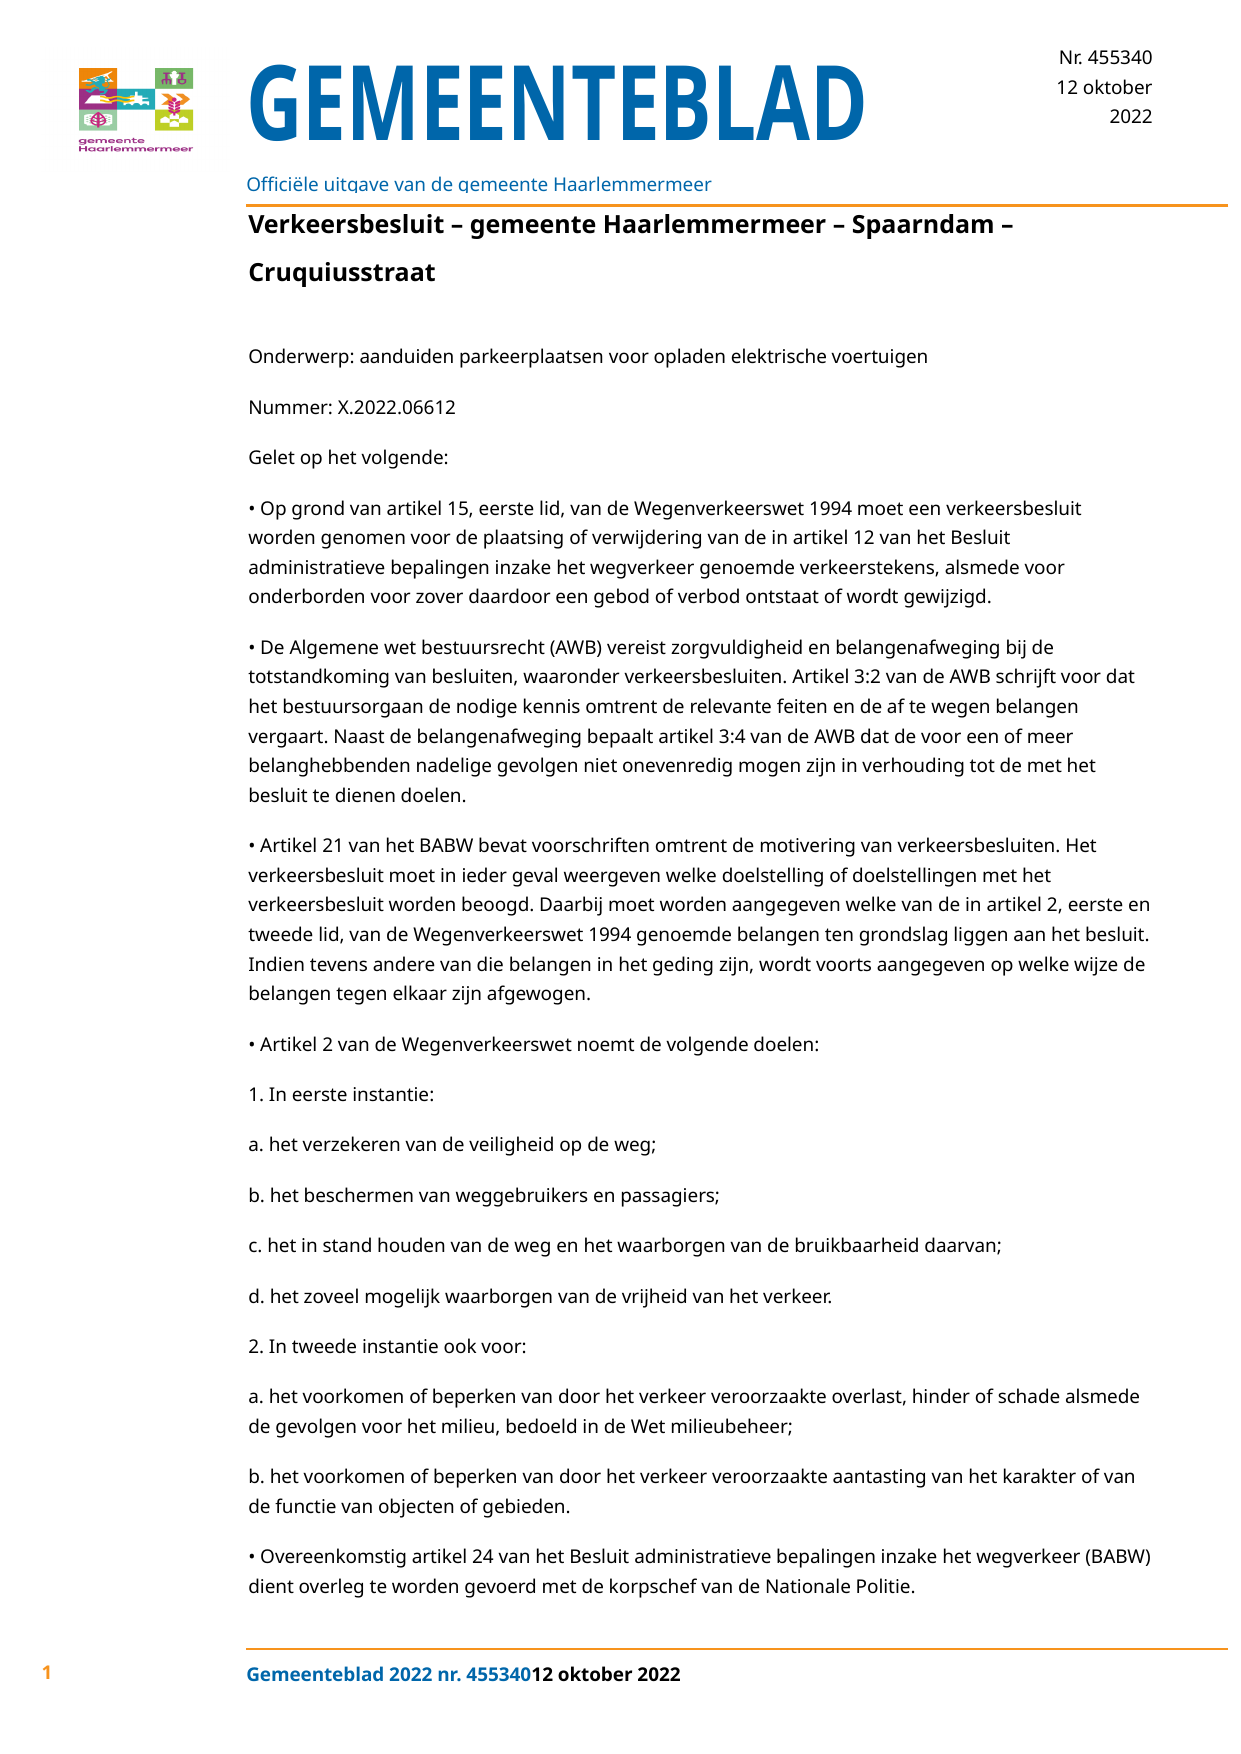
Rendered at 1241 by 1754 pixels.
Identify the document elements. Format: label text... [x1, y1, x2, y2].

text Gelet op het volgende: [248, 444, 1152, 470]
text b. het voorkomen of beperken van door het verkeer veroorzaakte aantasting van het karakter of van de functie van objecten of gebieden. [248, 1464, 1152, 1519]
text 1. In eerste instantie: [248, 1081, 1152, 1107]
text • Op grond van artikel 15, eerste lid, van de Wegenverkeerswet 1994 moet een verkeersbesluit worden genomen voor de plaatsing of verwijdering van de in artikel 12 van het Besluit administratieve bepalingen inzake het wegverkeer genoemde verkeerstekens, alsmede voor onderborden voor zover daardoor een gebod of verbod ontstaat of wordt gewijzigd. [248, 495, 1152, 609]
text a. het voorkomen of beperken van door het verkeer veroorzaakte overlast, hinder of schade alsmede de gevolgen voor het milieu, bedoeld in de Wet milieubeheer; [248, 1384, 1152, 1439]
text b. het beschermen van weggebruikers en passagiers; [248, 1182, 1152, 1208]
text c. het in stand houden van de weg en het waarborgen van de bruikbaarheid daarvan; [248, 1232, 1152, 1258]
text Nummer: X.2022.06612 [248, 394, 1152, 420]
text • Overeenkomstig artikel 24 van het Besluit administratieve bepalingen inzake het wegverkeer (BABW) dient overleg te worden gevoerd met de korpschef van de Nationale Politie. [248, 1544, 1152, 1599]
text • Artikel 2 van de Wegenverkeerswet noemt de volgende doelen: [248, 1031, 1152, 1056]
text Onderwerp: aanduiden parkeerplaatsen voor opladen elektrische voertuigen [248, 344, 1152, 369]
text d. het zoveel mogelijk waarborgen van de vrijheid van het verkeer. [248, 1283, 1152, 1308]
text • De Algemene wet bestuursrecht (AWB) vereist zorgvuldigheid en belangenafweging bij de totstandkoming van besluiten, waaronder verkeersbesluiten. Artikel 3:2 van de AWB schrijft voor dat het bestuursorgaan de nodige kennis omtrent de relevante feiten en de af te wegen belangen vergaart. Naast de belangenafweging bepaalt artikel 3:4 van de AWB dat de voor een of meer belanghebbenden nadelige gevolgen niet onevenredig mogen zijn in verhouding tot de met het besluit te dienen doelen. [248, 634, 1152, 808]
text a. het verzekeren van de veiligheid op de weg; [248, 1132, 1152, 1157]
text • Artikel 21 van het BABW bevat voorschriften omtrent de motivering van verkeersbesluiten. Het verkeersbesluit moet in ieder geval weergeven welke doelstelling of doelstellingen met het verkeersbesluit worden beoogd. Daarbij moet worden aangegeven welke van de in artikel 2, eerste en tweede lid, van de Wegenverkeerswet 1994 genoemde belangen ten grondslag liggen aan het besluit. Indien tevens andere van die belangen in het geding zijn, wordt voorts aangegeven op welke wijze de belangen tegen elkaar zijn afgewogen. [248, 832, 1152, 1006]
picture [41, 47, 231, 172]
text Verkeersbesluit – gemeente Haarlemmermeer – Spaarndam – Cruquiusstraat [248, 207, 1152, 288]
text 2. In tweede instantie ook voor: [248, 1333, 1152, 1359]
